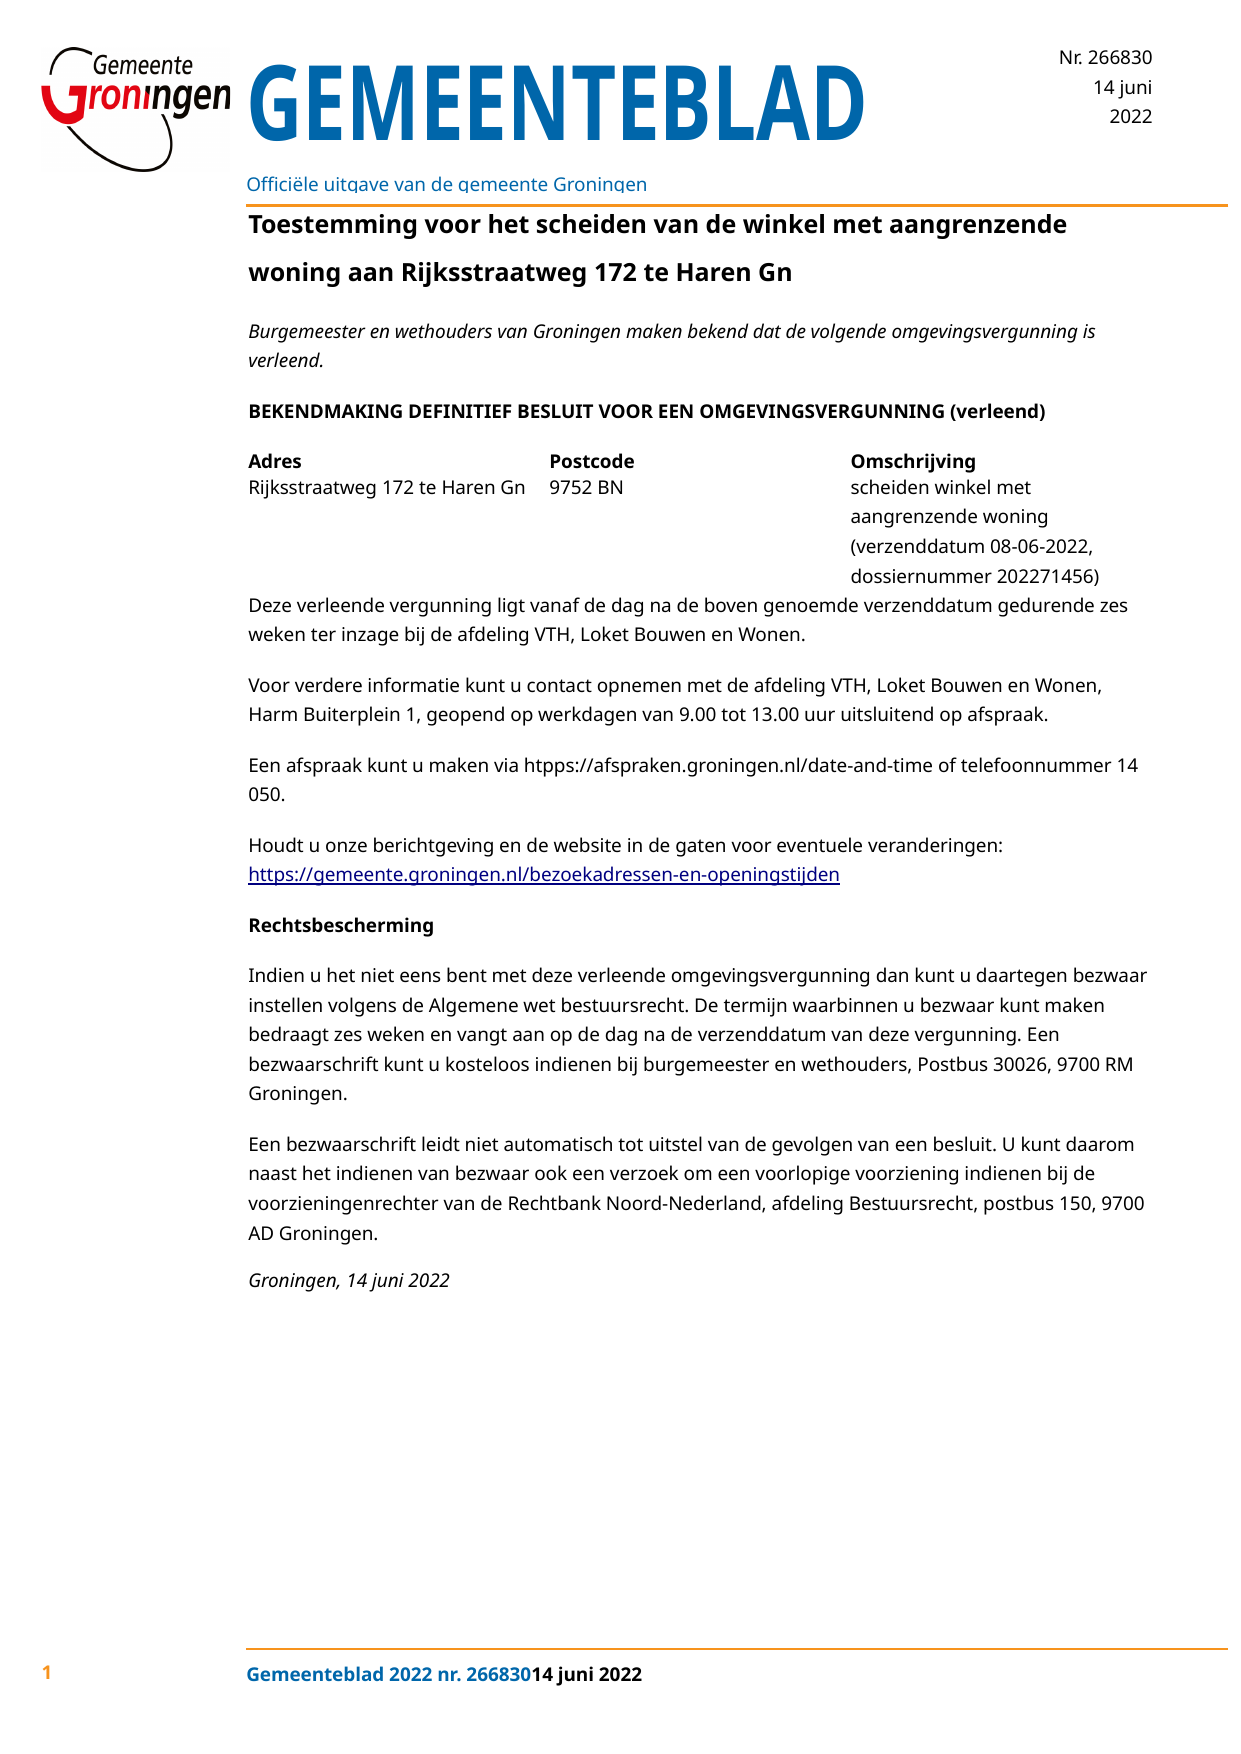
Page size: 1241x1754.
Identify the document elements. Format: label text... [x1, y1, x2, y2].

text Een bezwaarschrift leidt niet automatisch tot uitstel van de gevolgen van een besluit. U kunt daarom naast het indienen van bezwaar ook een verzoek om een voorlopige voorziening indienen bij de voorzieningenrechter van de Rechtbank Noord-Nederland, afdeling Bestuursrecht, postbus 150, 9700 AD Groningen. [248, 1131, 1152, 1246]
text Houdt u onze berichtgeving en de website in de gaten voor eventuele veranderingen: https://gemeente.groningen.nl/bezoekadressen-en-openingstijden [248, 832, 1152, 887]
table_header Adres [248, 449, 549, 474]
text Deze verleende vergunning ligt vanaf de dag na de boven genoemde verzenddatum gedurende zes weken ter inzage bij de afdeling VTH, Loket Bouwen en Wonen. [248, 592, 1152, 647]
text Toestemming voor het scheiden van de winkel met aangrenzende woning aan Rijksstraatweg 172 te Haren Gn [248, 207, 1152, 288]
text Rechtsbescherming [248, 912, 1152, 938]
text Groningen, 14 juni 2022 [248, 1268, 1152, 1293]
text BEKENDMAKING DEFINITIEF BESLUIT VOOR EEN OMGEVINGSVERGUNNING (verleend) [248, 398, 1152, 424]
text Burgemeester en wethouders van Groningen maken bekend dat de volgende omgevingsvergunning is verleend. [248, 318, 1152, 373]
table_header Postcode [549, 449, 850, 474]
table_cell scheiden winkel met aangrenzende woning (verzenddatum 08-06-2022, dossiernummer 202271456) [850, 474, 1152, 589]
table_header Omschrijving [850, 449, 1152, 474]
text Een afspraak kunt u maken via htpps://afspraken.groningen.nl/date-and-time of telefoonnummer 14 050. [248, 752, 1152, 807]
picture [41, 47, 231, 172]
text Voor verdere informatie kunt u contact opnemen met de afdeling VTH, Loket Bouwen en Wonen, Harm Buiterplein 1, geopend op werkdagen van 9.00 tot 13.00 uur uitsluitend op afspraak. [248, 672, 1152, 727]
table_cell 9752 BN [549, 474, 850, 589]
table_cell Rijksstraatweg 172 te Haren Gn [248, 474, 549, 589]
text Indien u het niet eens bent met deze verleende omgevingsvergunning dan kunt u daartegen bezwaar instellen volgens de Algemene wet bestuursrecht. De termijn waarbinnen u bezwaar kunt maken bedraagt zes weken en vangt aan op de dag na de verzenddatum van deze vergunning. Een bezwaarschrift kunt u kosteloos indienen bij burgemeester en wethouders, Postbus 30026, 9700 RM Groningen. [248, 962, 1152, 1106]
